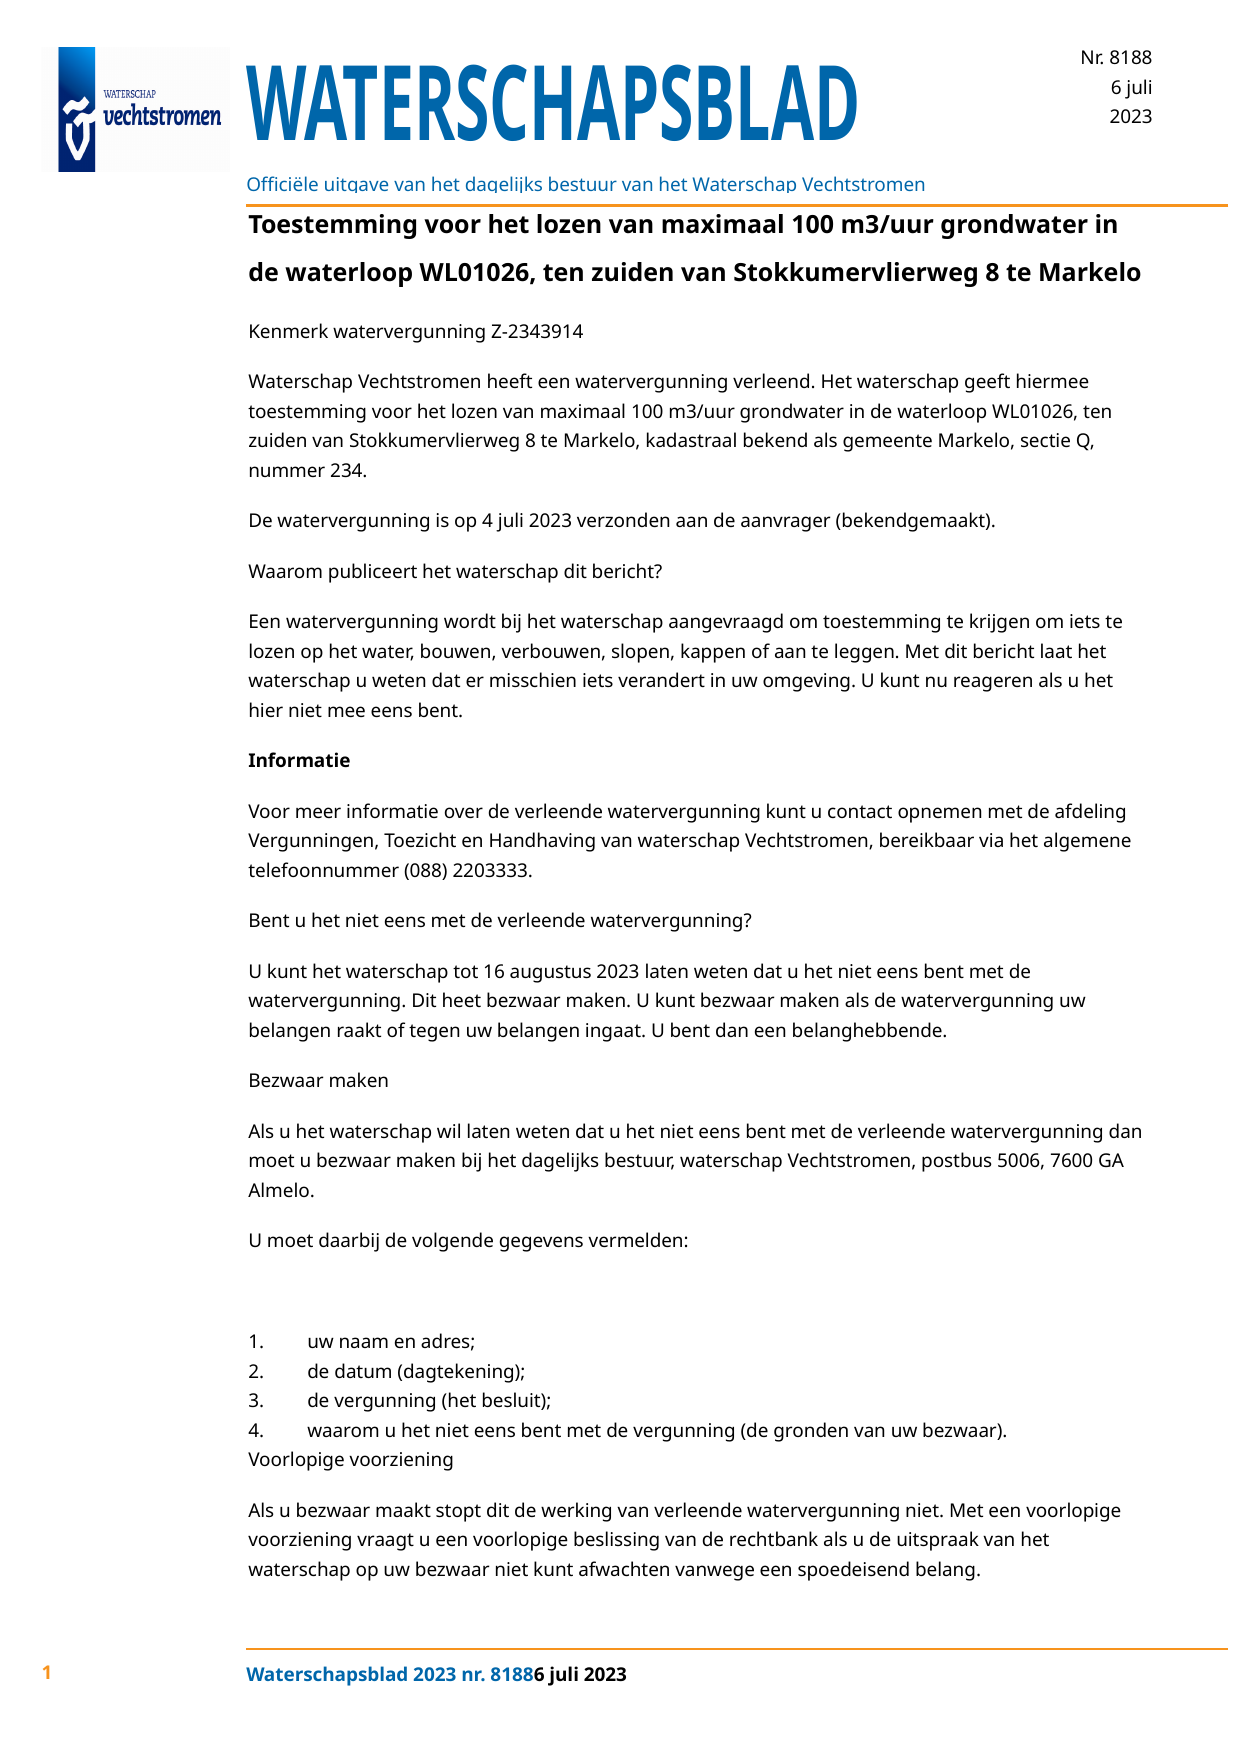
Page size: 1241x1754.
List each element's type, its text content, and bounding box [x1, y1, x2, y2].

text Een watervergunning wordt bij het waterschap aangevraagd om toestemming te krijgen om iets te lozen op het water, bouwen, verbouwen, slopen, kappen of aan te leggen. Met dit bericht laat het waterschap u weten dat er misschien iets verandert in uw omgeving. U kunt nu reageren als u het hier niet mee eens bent. [248, 608, 1152, 723]
list de vergunning (het besluit); [248, 1387, 1152, 1413]
text Bezwaar maken [248, 1067, 1152, 1093]
text U kunt het waterschap tot 16 augustus 2023 laten weten dat u het niet eens bent met de watervergunning. Dit heet bezwaar maken. U kunt bezwaar maken als de watervergunning uw belangen raakt of tegen uw belangen ingaat. U bent dan een belanghebbende. [248, 958, 1152, 1043]
list waarom u het niet eens bent met de vergunning (de gronden van uw bezwaar). [248, 1417, 1152, 1443]
text Toestemming voor het lozen van maximaal 100 m3/uur grondwater in de waterloop WL01026, ten zuiden van Stokkumervlierweg 8 te Markelo [248, 207, 1152, 288]
text Waterschap Vechtstromen heeft een watervergunning verleend. Het waterschap geeft hiermee toestemming voor het lozen van maximaal 100 m3/uur grondwater in de waterloop WL01026, ten zuiden van Stokkumervlierweg 8 te Markelo, kadastraal bekend als gemeente Markelo, sectie Q, nummer 234. [248, 368, 1152, 483]
text Als u bezwaar maakt stopt dit de werking van verleende watervergunning niet. Met een voorlopige voorziening vraagt u een voorlopige beslissing van de rechtbank als u de uitspraak van het waterschap op uw bezwaar niet kunt afwachten vanwege een spoedeisend belang. [248, 1497, 1152, 1582]
text Voor meer informatie over de verleende watervergunning kunt u contact opnemen met de afdeling Vergunningen, Toezicht en Handhaving van waterschap Vechtstromen, bereikbaar via het algemene telefoonnummer (088) 2203333. [248, 798, 1152, 883]
text Waarom publiceert het waterschap dit bericht? [248, 558, 1152, 584]
text Kenmerk watervergunning Z-2343914 [248, 318, 1152, 344]
text Informatie [248, 747, 1152, 773]
text U moet daarbij de volgende gegevens vermelden: [248, 1227, 1152, 1253]
list de datum (dagtekening); [248, 1358, 1152, 1384]
picture [41, 47, 231, 172]
text Bent u het niet eens met de verleende watervergunning? [248, 907, 1152, 933]
text Als u het waterschap wil laten weten dat u het niet eens bent met de verleende watervergunning dan moet u bezwaar maken bij het dagelijks bestuur, waterschap Vechtstromen, postbus 5006, 7600 GA Almelo. [248, 1118, 1152, 1203]
list uw naam en adres; [248, 1328, 1152, 1354]
text De watervergunning is op 4 juli 2023 verzonden aan de aanvrager (bekendgemaakt). [248, 507, 1152, 533]
text Voorlopige voorziening [248, 1447, 1152, 1472]
